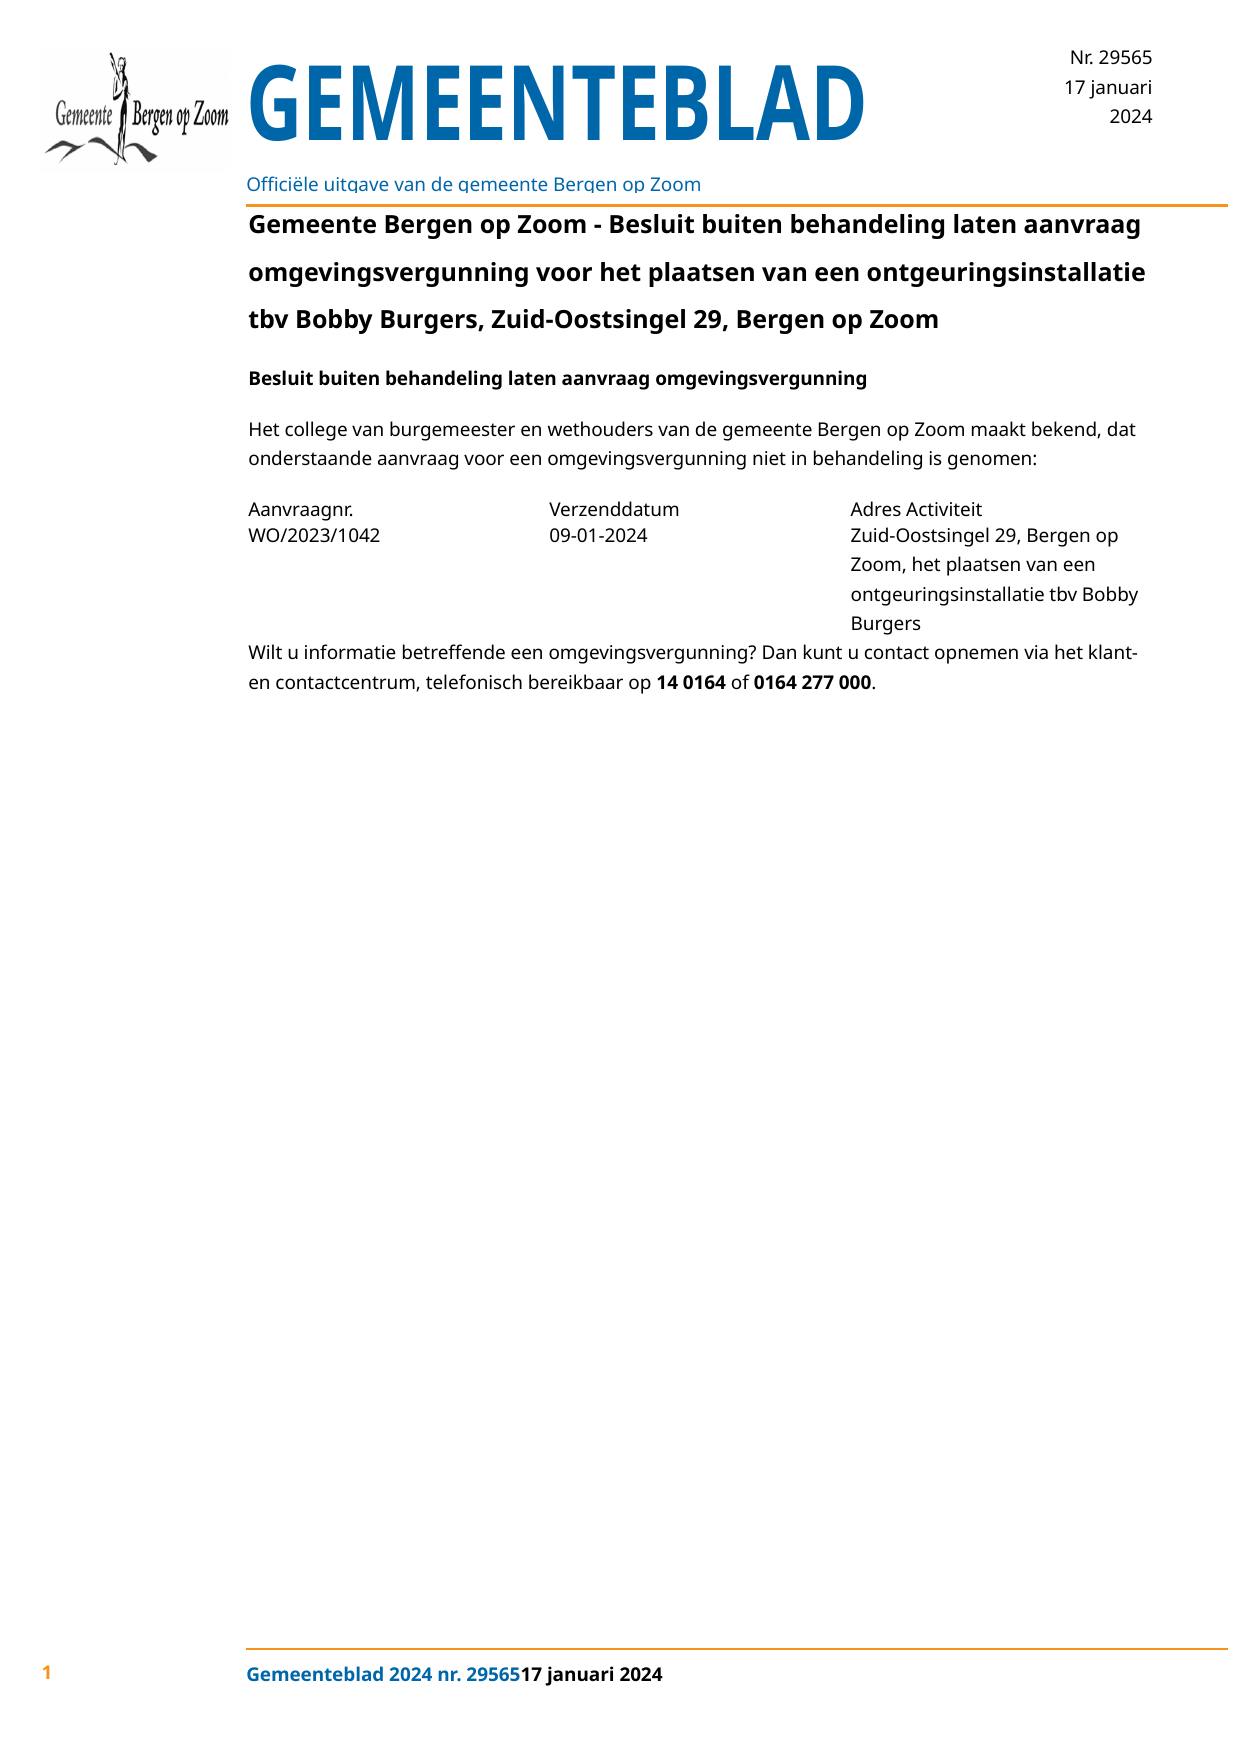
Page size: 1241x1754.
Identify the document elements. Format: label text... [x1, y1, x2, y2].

table_cell 09-01-2024 [549, 522, 850, 636]
text Besluit buiten behandeling laten aanvraag omgevingsvergunning [248, 366, 1152, 391]
table_header Adres Activiteit [850, 496, 1152, 522]
table_header Verzenddatum [549, 496, 850, 522]
picture [41, 47, 231, 172]
text Wilt u informatie betreffende een omgevingsvergunning? Dan kunt u contact opnemen via het klant- en contactcentrum, telefonisch bereikbaar op 14 0164 of 0164 277 000. [248, 639, 1152, 695]
table_cell WO/2023/1042 [248, 522, 549, 636]
table_cell Zuid-Oostsingel 29, Bergen op Zoom, het plaatsen van een ontgeuringsinstallatie tbv Bobby Burgers [850, 522, 1152, 636]
text Gemeente Bergen op Zoom - Besluit buiten behandeling laten aanvraag omgevingsvergunning voor het plaatsen van een ontgeuringsinstallatie tbv Bobby Burgers, Zuid-Oostsingel 29, Bergen op Zoom [248, 207, 1152, 336]
table_header Aanvraagnr. [248, 496, 549, 522]
text Het college van burgemeester en wethouders van de gemeente Bergen op Zoom maakt bekend, dat onderstaande aanvraag voor een omgevingsvergunning niet in behandeling is genomen: [248, 416, 1152, 471]
